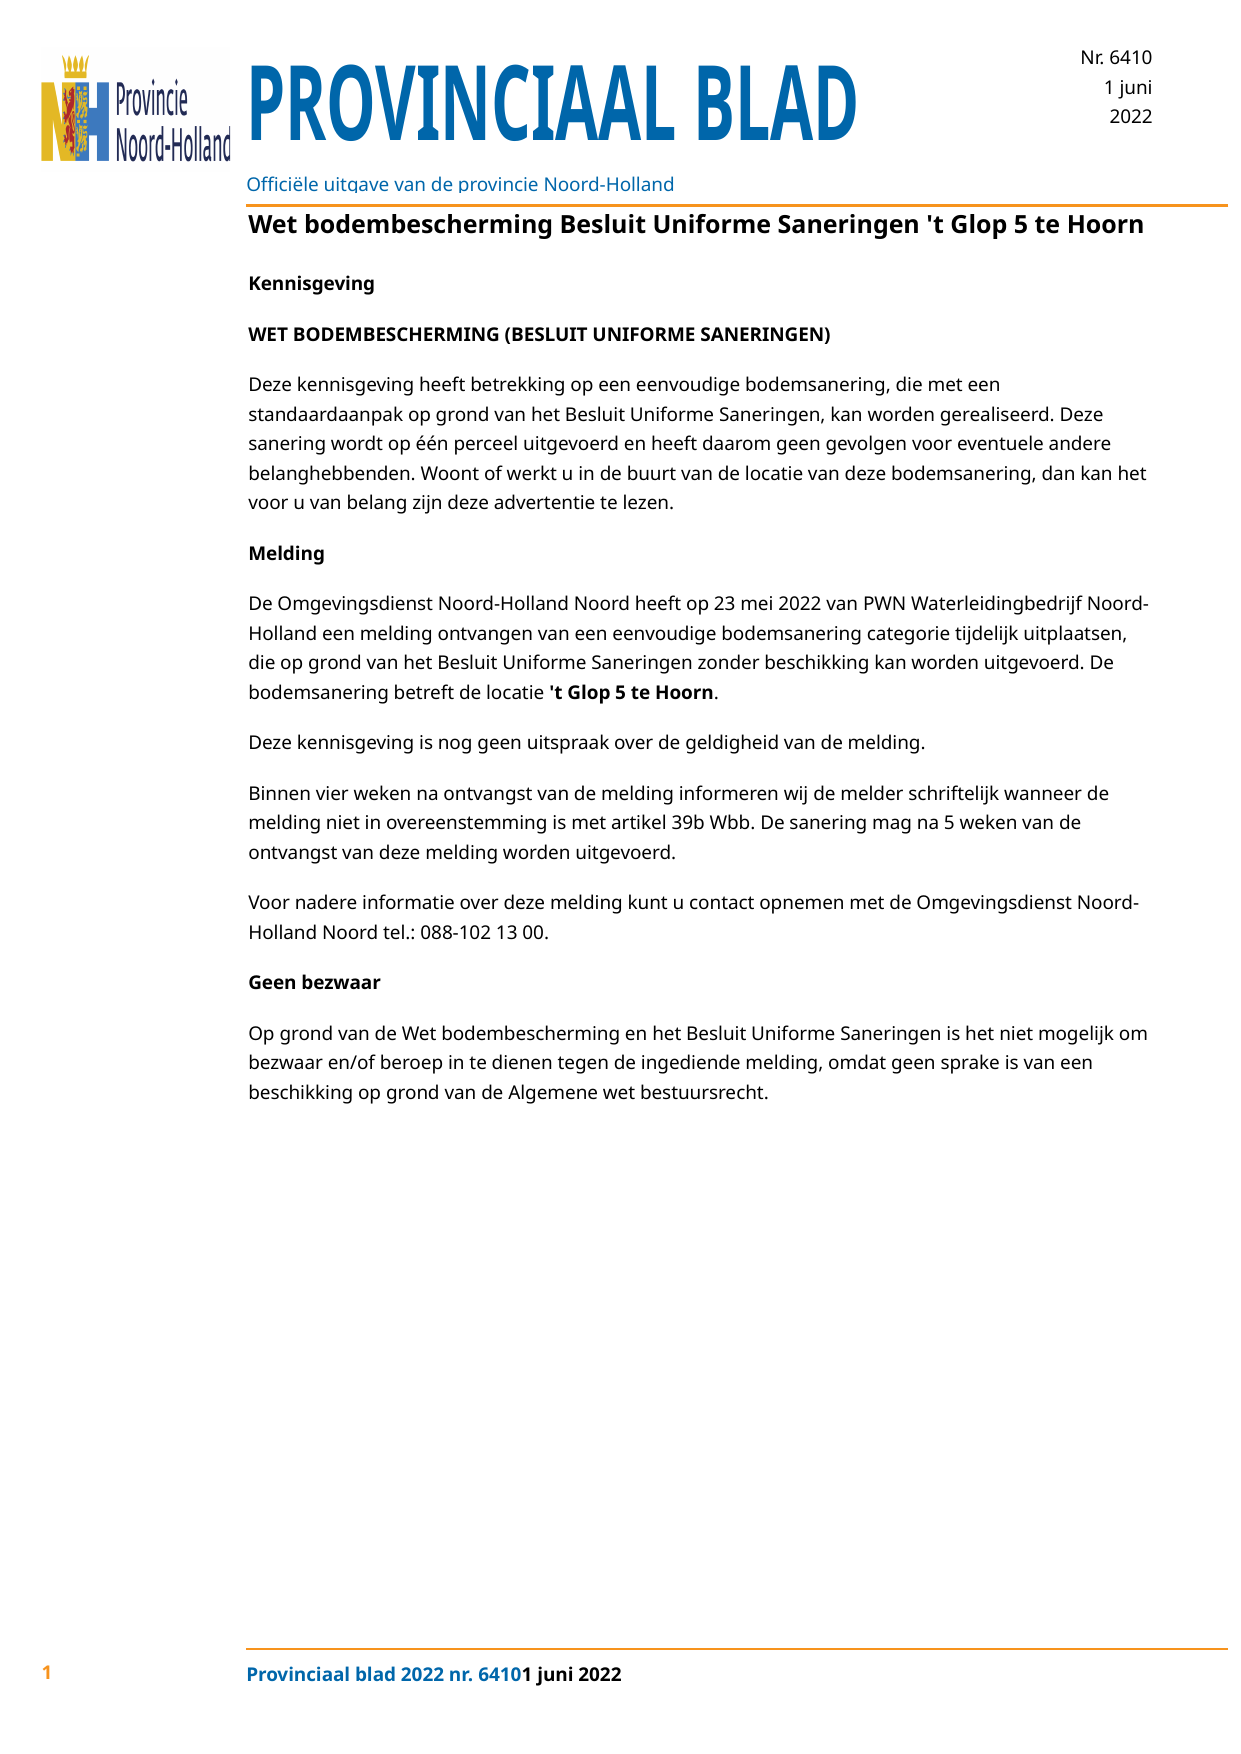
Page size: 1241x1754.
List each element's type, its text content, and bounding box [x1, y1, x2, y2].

text WET BODEMBESCHERMING (BESLUIT UNIFORME SANERINGEN) [248, 321, 1152, 346]
text Deze kennisgeving is nog geen uitspraak over de geldigheid van de melding. [248, 729, 1152, 755]
text Voor nadere informatie over deze melding kunt u contact opnemen met de Omgevingsdienst Noord-Holland Noord tel.: 088-102 13 00. [248, 889, 1152, 945]
picture [41, 47, 231, 172]
text Deze kennisgeving heeft betrekking op een eenvoudige bodemsanering, die met een standaardaanpak op grond van het Besluit Uniforme Saneringen, kan worden gerealiseerd. Deze sanering wordt op één perceel uitgevoerd en heeft daarom geen gevolgen voor eventuele andere belanghebbenden. Woont of werkt u in de buurt van de locatie van deze bodemsanering, dan kan het voor u van belang zijn deze advertentie te lezen. [248, 371, 1152, 515]
text Binnen vier weken na ontvangst van de melding informeren wij de melder schriftelijk wanneer de melding niet in overeenstemming is met artikel 39b Wbb. De sanering mag na 5 weken van de ontvangst van deze melding worden uitgevoerd. [248, 780, 1152, 865]
text Kennisgeving [248, 270, 1152, 296]
text Geen bezwaar [248, 969, 1152, 995]
text Op grond van de Wet bodembescherming en het Besluit Uniforme Saneringen is het niet mogelijk om bezwaar en/of beroep in te dienen tegen de ingediende melding, omdat geen sprake is van een beschikking op grond van de Algemene wet bestuursrecht. [248, 1020, 1152, 1105]
text Wet bodembescherming Besluit Uniforme Saneringen 't Glop 5 te Hoorn [248, 207, 1152, 241]
text Melding [248, 540, 1152, 566]
text De Omgevingsdienst Noord-Holland Noord heeft op 23 mei 2022 van PWN Waterleidingbedrijf Noord-Holland een melding ontvangen van een eenvoudige bodemsanering categorie tijdelijk uitplaatsen, die op grond van het Besluit Uniforme Saneringen zonder beschikking kan worden uitgevoerd. De bodemsanering betreft de locatie 't Glop 5 te Hoorn. [248, 590, 1152, 705]
